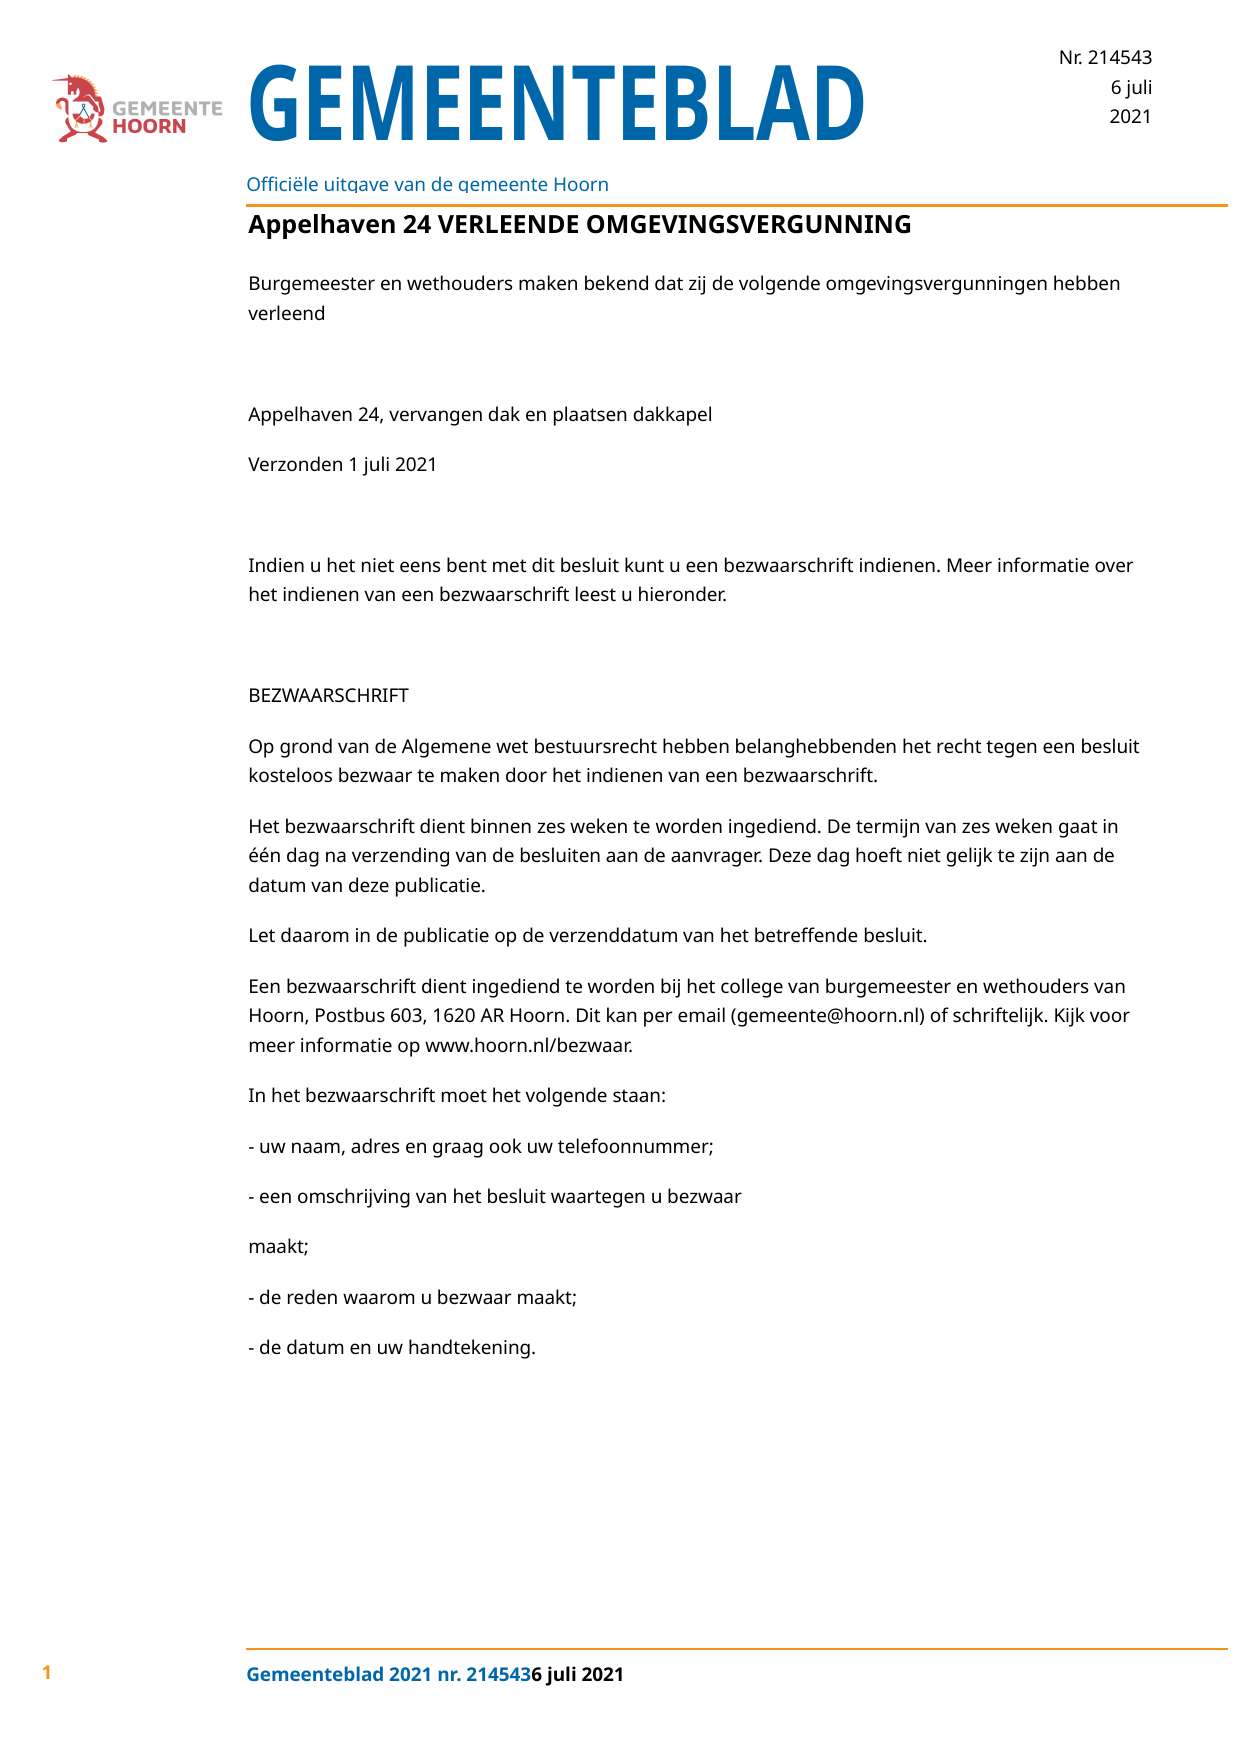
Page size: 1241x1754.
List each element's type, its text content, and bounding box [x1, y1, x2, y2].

text BEZWAARSCHRIFT [248, 682, 1152, 708]
text - uw naam, adres en graag ook uw telefoonnummer; [248, 1133, 1152, 1158]
text Een bezwaarschrift dient ingediend te worden bij het college van burgemeester en wethouders van Hoorn, Postbus 603, 1620 AR Hoorn. Dit kan per email (gemeente@hoorn.nl) of schriftelijk. Kijk voor meer informatie op www.hoorn.nl/bezwaar. [248, 973, 1152, 1058]
text - de reden waarom u bezwaar maakt; [248, 1284, 1152, 1310]
text maakt; [248, 1234, 1152, 1259]
text Burgemeester en wethouders maken bekend dat zij de volgende omgevingsvergunningen hebben verleend [248, 270, 1152, 326]
text Appelhaven 24, vervangen dak en plaatsen dakkapel [248, 401, 1152, 426]
text In het bezwaarschrift moet het volgende staan: [248, 1082, 1152, 1108]
text Let daarom in de publicatie op de verzenddatum van het betreffende besluit. [248, 922, 1152, 948]
text Verzonden 1 juli 2021 [248, 451, 1152, 477]
text - de datum en uw handtekening. [248, 1334, 1152, 1360]
text - een omschrijving van het besluit waartegen u bezwaar [248, 1183, 1152, 1209]
text Op grond van de Algemene wet bestuursrecht hebben belanghebbenden het recht tegen een besluit kosteloos bezwaar te maken door het indienen van een bezwaarschrift. [248, 733, 1152, 788]
text Indien u het niet eens bent met dit besluit kunt u een bezwaarschrift indienen. Meer informatie over het indienen van een bezwaarschrift leest u hieronder. [248, 552, 1152, 607]
picture [41, 47, 231, 172]
text Het bezwaarschrift dient binnen zes weken te worden ingediend. De termijn van zes weken gaat in één dag na verzending van de besluiten aan de aanvrager. Deze dag hoeft niet gelijk te zijn aan de datum van deze publicatie. [248, 813, 1152, 898]
text Appelhaven 24 VERLEENDE OMGEVINGSVERGUNNING [248, 207, 1152, 241]
